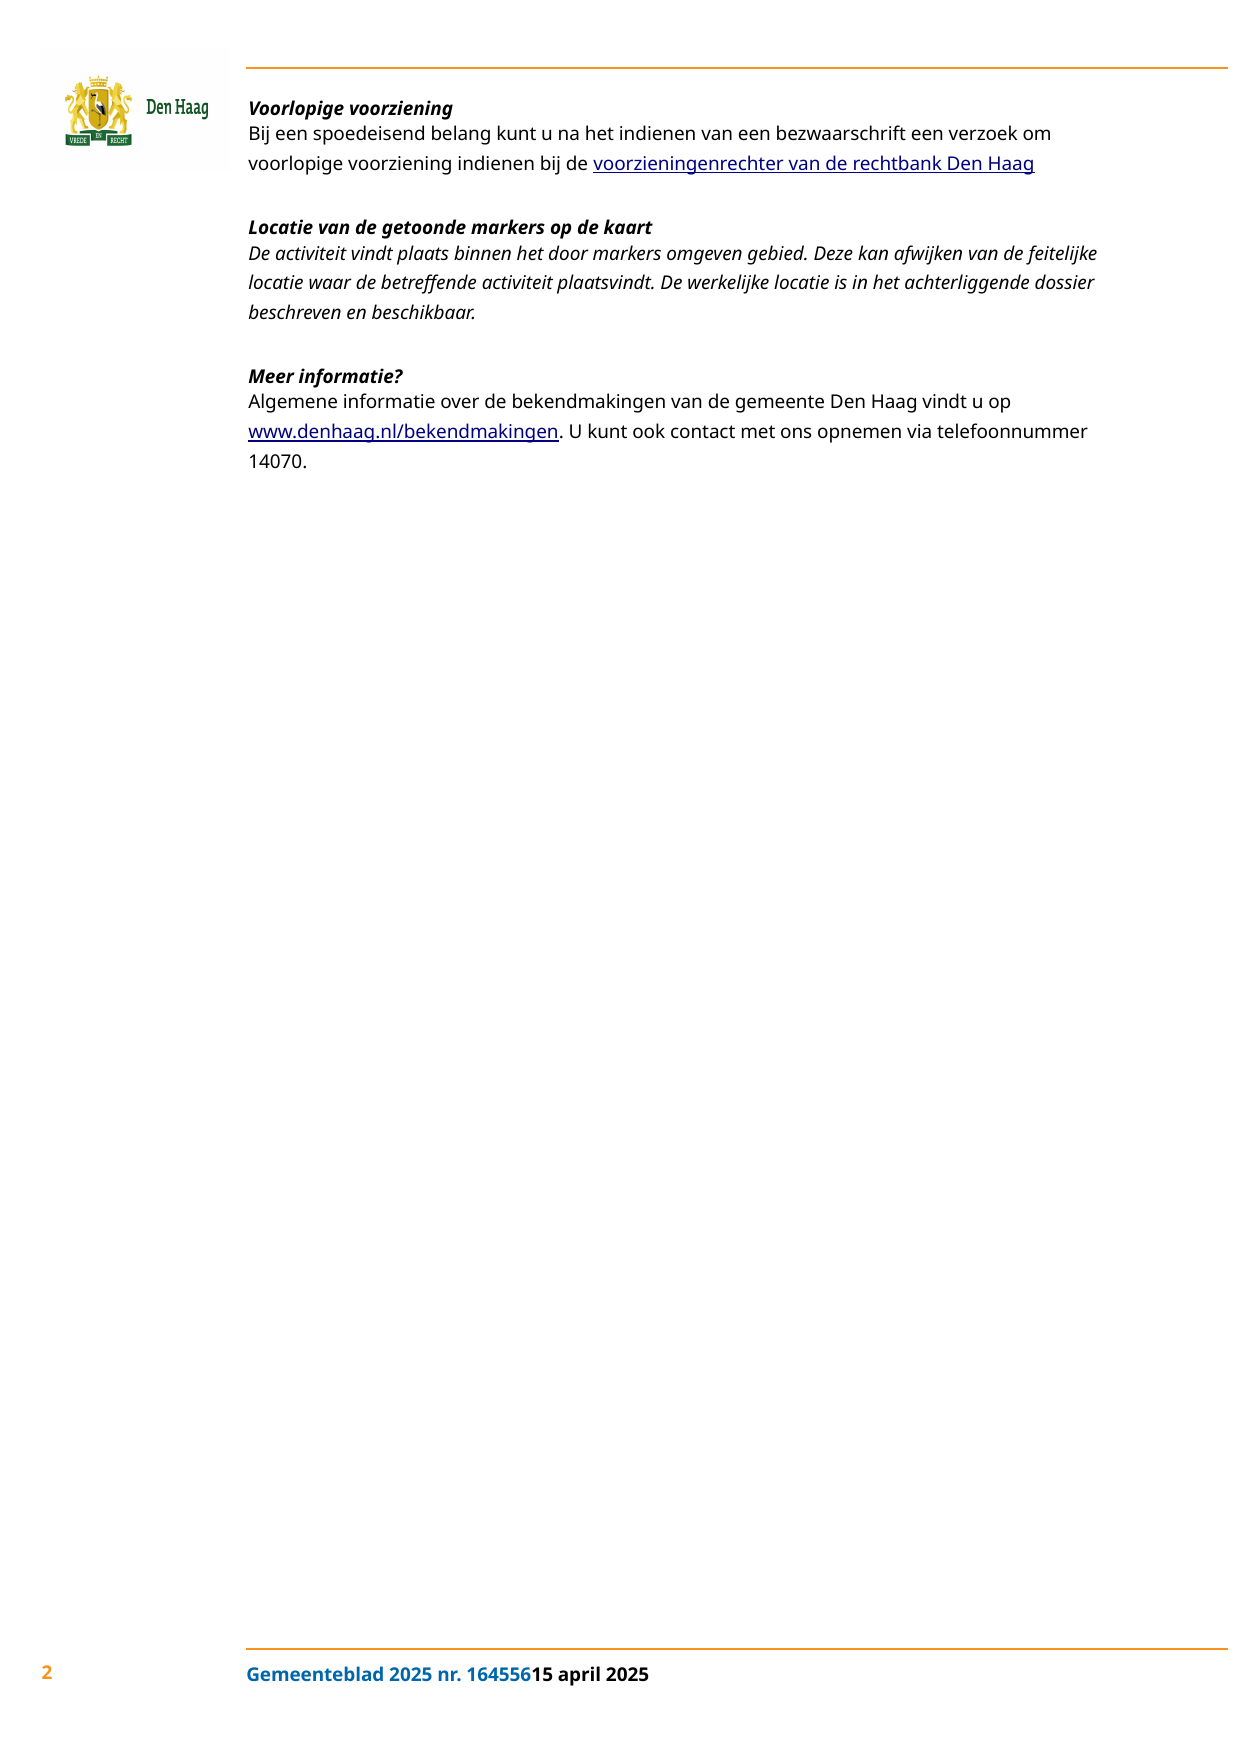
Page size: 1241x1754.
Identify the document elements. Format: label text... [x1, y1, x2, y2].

text Meer informatie? [248, 363, 1152, 389]
text Algemene informatie over de bekendmakingen van de gemeente Den Haag vindt u op www.denhaag.nl/bekendmakingen. U kunt ook contact met ons opnemen via telefoonnummer 14070. [248, 389, 1152, 473]
text Bij een spoedeisend belang kunt u na het indienen van een bezwaarschrift een verzoek om voorlopige voorziening indienen bij de voorzieningenrechter van de rechtbank Den Haag [248, 121, 1152, 176]
text Locatie van de getoonde markers op de kaart [248, 214, 1152, 240]
text De activiteit vindt plaats binnen het door markers omgeven gebied. Deze kan afwijken van de feitelijke locatie waar de betreffende activiteit plaatsvindt. De werkelijke locatie is in het achterliggende dossier beschreven en beschikbaar. [248, 240, 1152, 325]
picture [41, 47, 231, 172]
text Voorlopige voorziening [248, 95, 1152, 121]
